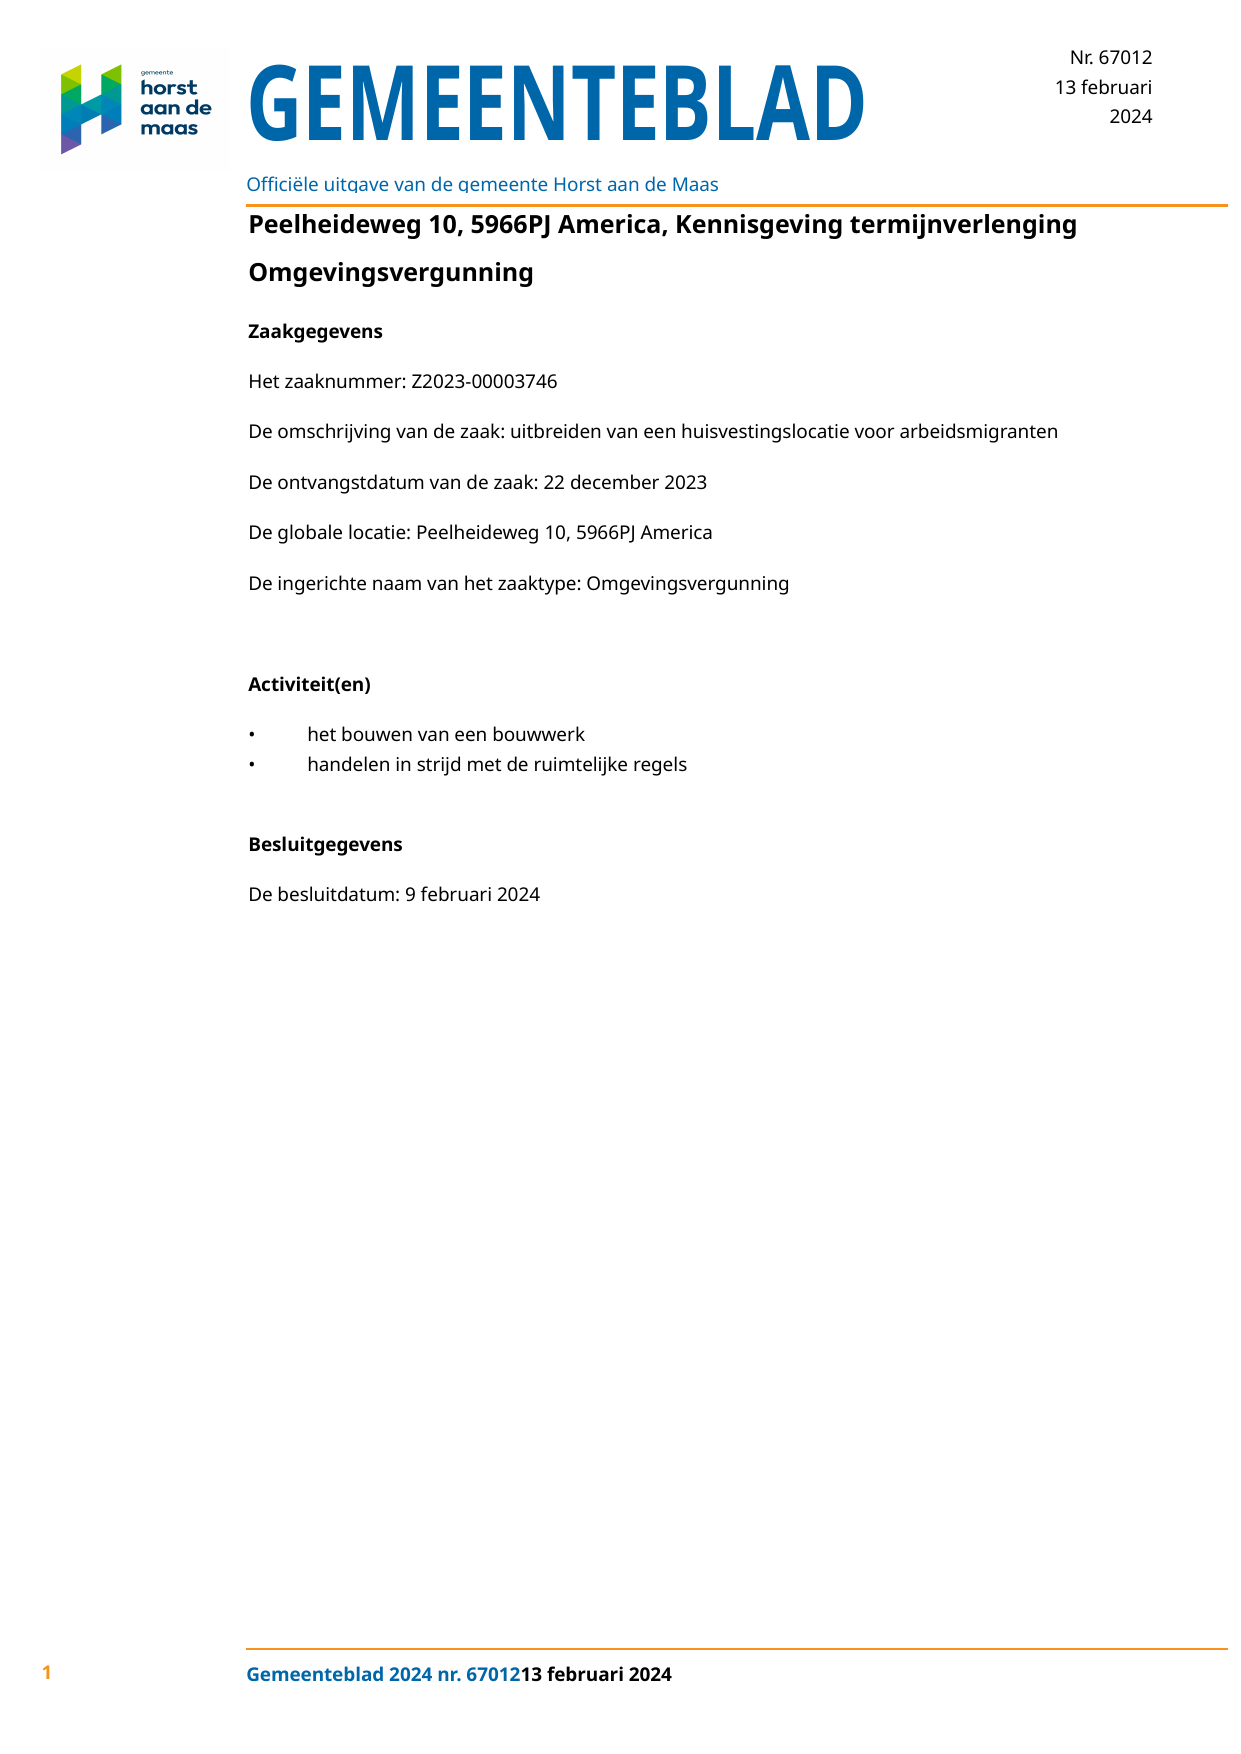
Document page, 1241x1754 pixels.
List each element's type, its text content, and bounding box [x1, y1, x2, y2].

text Besluitgegevens [248, 831, 1152, 857]
text De ingerichte naam van het zaaktype: Omgevingsvergunning [248, 570, 1152, 596]
list handelen in strijd met de ruimtelijke regels [248, 751, 1152, 777]
list het bouwen van een bouwwerk [248, 721, 1152, 747]
text De ontvangstdatum van de zaak: 22 december 2023 [248, 469, 1152, 495]
text Activiteit(en) [248, 671, 1152, 697]
text Het zaaknummer: Z2023-00003746 [248, 368, 1152, 394]
picture [41, 47, 231, 172]
text Zaakgegevens [248, 318, 1152, 344]
text De besluitdatum: 9 februari 2024 [248, 881, 1152, 907]
text De omschrijving van de zaak: uitbreiden van een huisvestingslocatie voor arbeidsmigranten [248, 419, 1152, 444]
text Peelheideweg 10, 5966PJ America, Kennisgeving termijnverlenging Omgevingsvergunning [248, 207, 1152, 288]
text De globale locatie: Peelheideweg 10, 5966PJ America [248, 519, 1152, 545]
